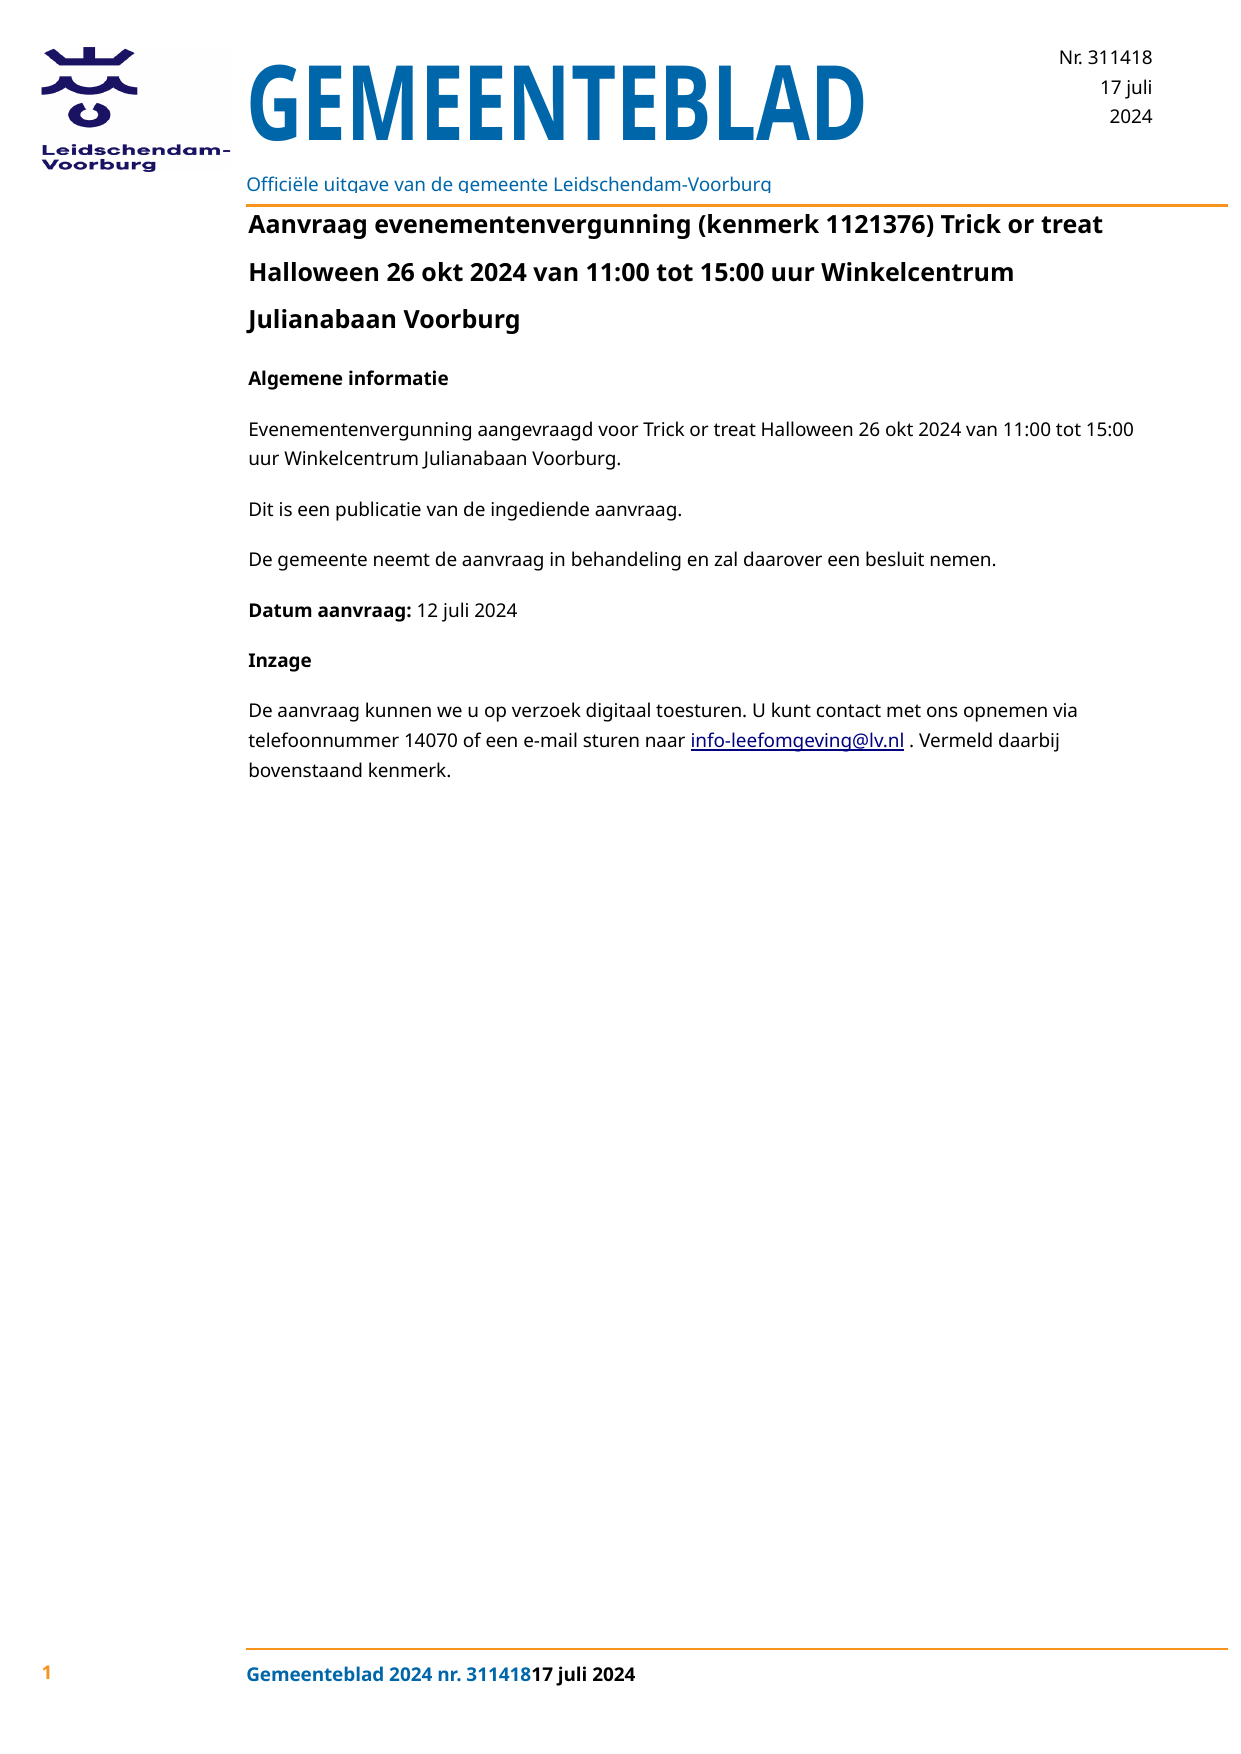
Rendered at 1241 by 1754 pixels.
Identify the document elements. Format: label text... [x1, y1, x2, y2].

picture [41, 47, 231, 172]
text Datum aanvraag: 12 juli 2024 [248, 597, 1152, 622]
text De aanvraag kunnen we u op verzoek digitaal toesturen. U kunt contact met ons opnemen via telefoonnummer 14070 of een e-mail sturen naar info-leefomgeving@lv.nl . Vermeld daarbij bovenstaand kenmerk. [248, 698, 1152, 782]
text Dit is een publicatie van de ingediende aanvraag. [248, 496, 1152, 522]
text De gemeente neemt de aanvraag in behandeling en zal daarover een besluit nemen. [248, 546, 1152, 572]
text Evenementenvergunning aangevraagd voor Trick or treat Halloween 26 okt 2024 van 11:00 tot 15:00 uur Winkelcentrum Julianabaan Voorburg. [248, 416, 1152, 471]
text Aanvraag evenementenvergunning (kenmerk 1121376) Trick or treat Halloween 26 okt 2024 van 11:00 tot 15:00 uur Winkelcentrum Julianabaan Voorburg [248, 207, 1152, 336]
text Algemene informatie [248, 366, 1152, 391]
text Inzage [248, 647, 1152, 673]
